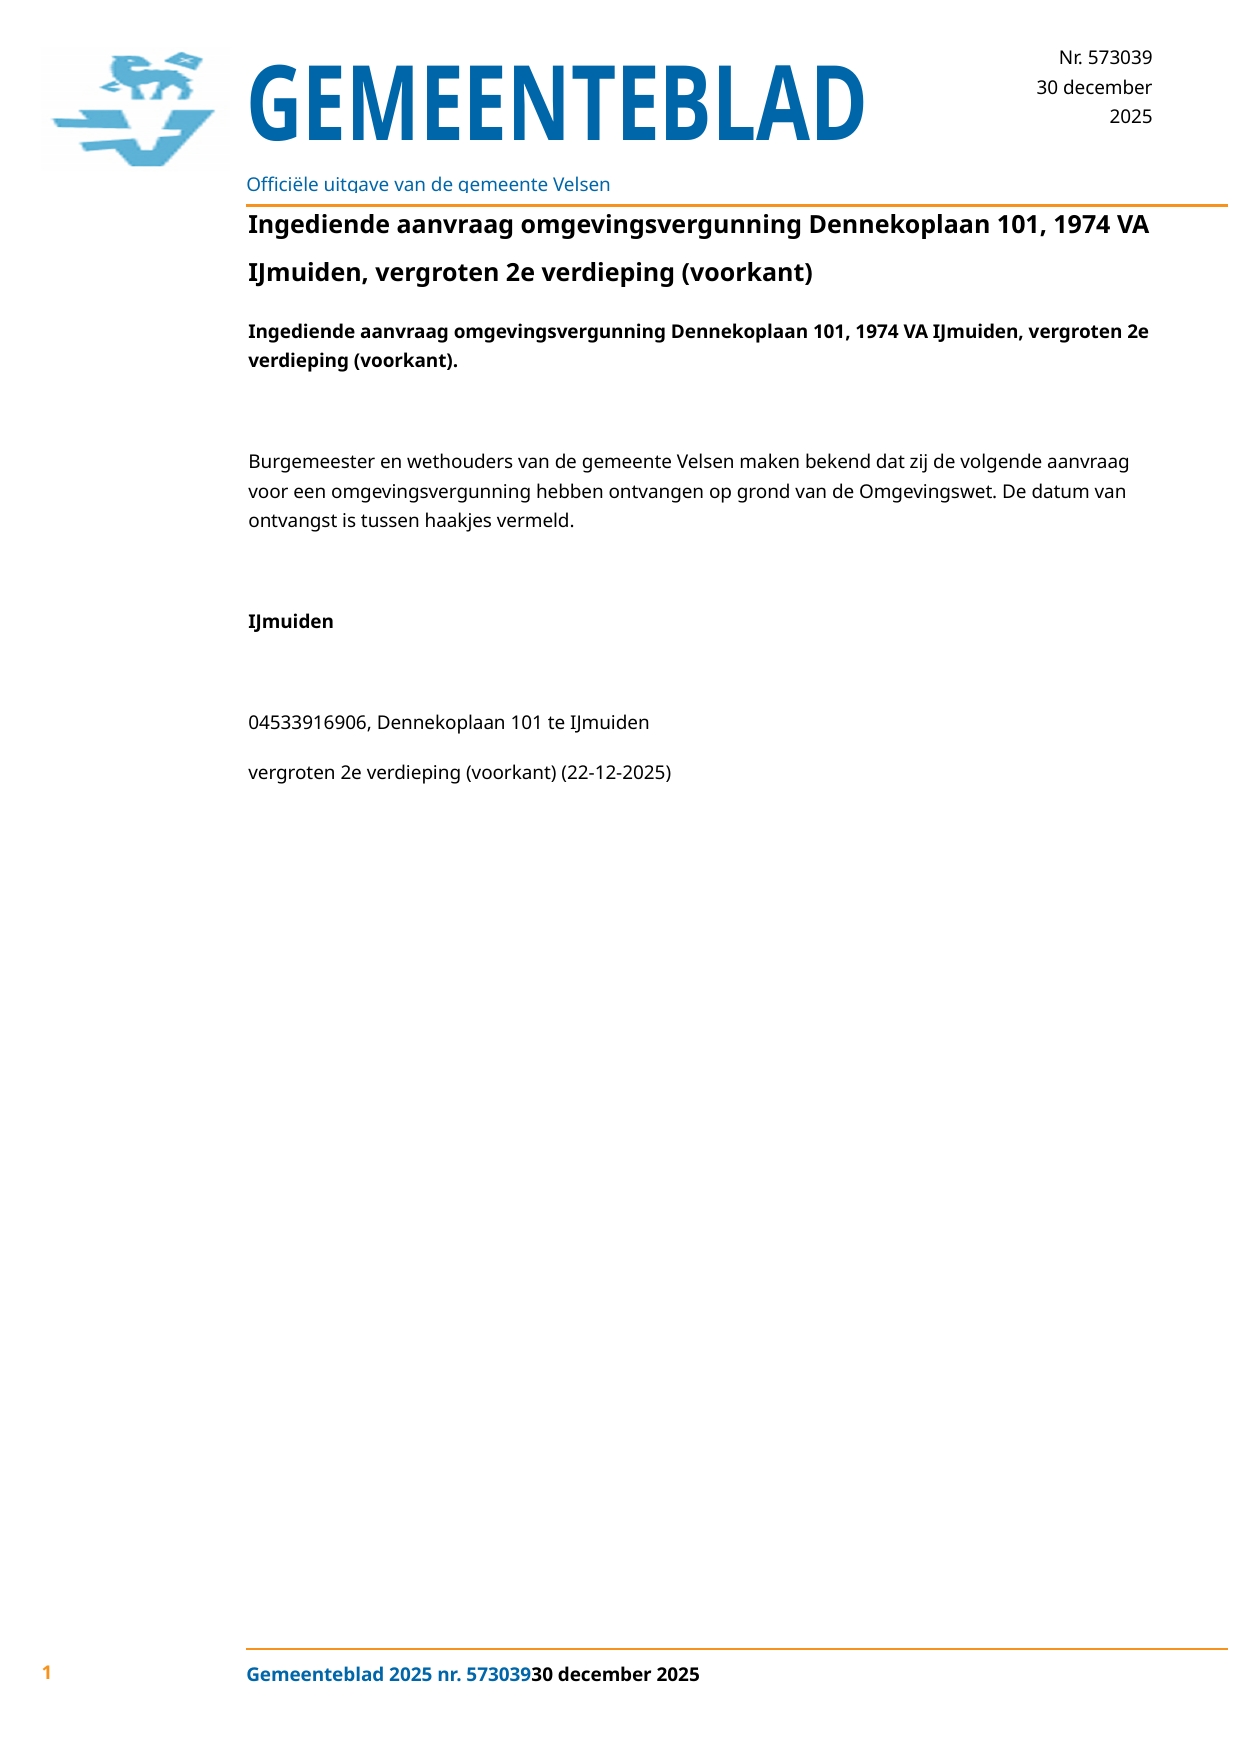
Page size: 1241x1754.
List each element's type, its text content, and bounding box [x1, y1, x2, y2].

text IJmuiden [248, 608, 1152, 634]
text vergroten 2e verdieping (voorkant) (22-12-2025) [248, 759, 1152, 785]
text 04533916906, Dennekoplaan 101 te IJmuiden [248, 709, 1152, 735]
text Ingediende aanvraag omgevingsvergunning Dennekoplaan 101, 1974 VA IJmuiden, vergroten 2e verdieping (voorkant) [248, 207, 1152, 288]
picture [41, 47, 231, 172]
text Ingediende aanvraag omgevingsvergunning Dennekoplaan 101, 1974 VA IJmuiden, vergroten 2e verdieping (voorkant). [248, 318, 1152, 373]
text Burgemeester en wethouders van de gemeente Velsen maken bekend dat zij de volgende aanvraag voor een omgevingsvergunning hebben ontvangen op grond van de Omgevingswet. De datum van ontvangst is tussen haakjes vermeld. [248, 448, 1152, 533]
